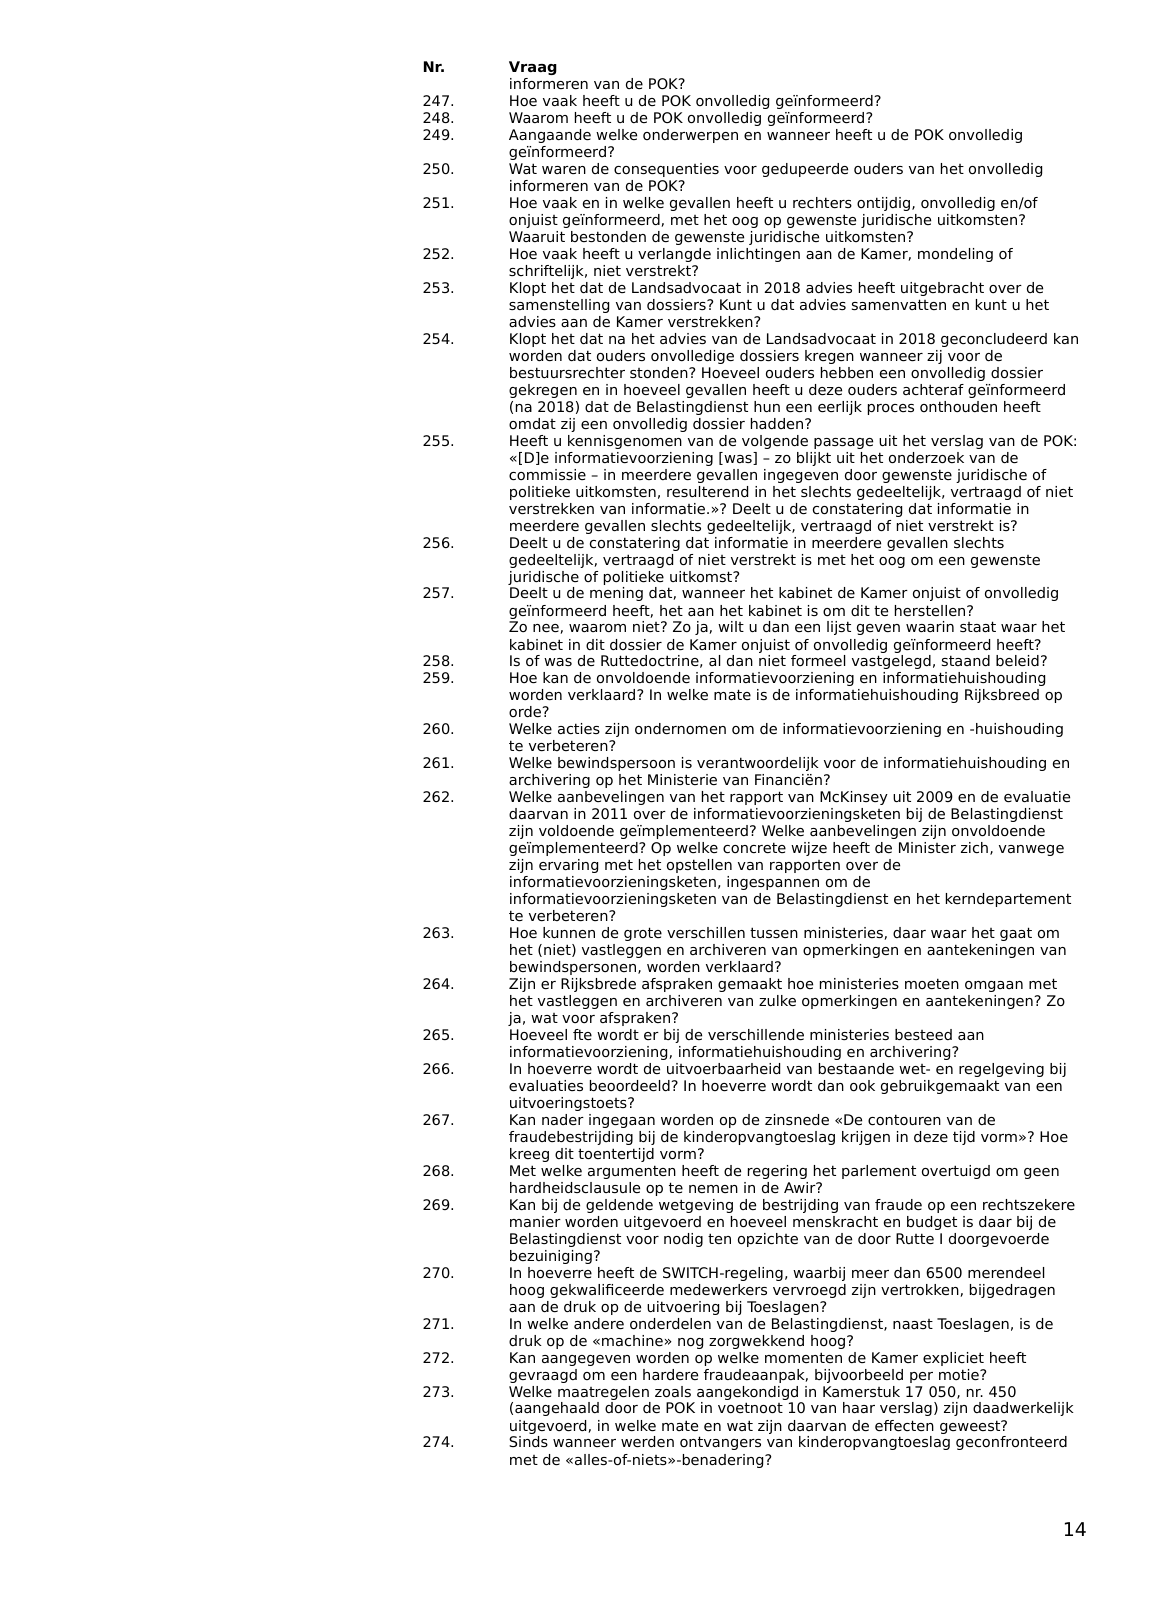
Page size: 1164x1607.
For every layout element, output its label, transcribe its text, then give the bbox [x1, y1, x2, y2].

table_cell Is of was de Ruttedoctrine, al dan niet formeel vastgelegd, staand beleid? [503, 653, 1087, 670]
table_cell Waarom heeft u de POK onvolledig geïnformeerd? [503, 110, 1087, 127]
table_cell Hoe vaak heeft u de POK onvolledig geïnformeerd? [503, 93, 1087, 110]
table_cell Kan aangegeven worden op welke momenten de Kamer expliciet heeft gevraagd om een hardere fraudeaanpak, bijvoorbeeld per motie? [503, 1350, 1087, 1383]
table_cell 256. [422, 535, 503, 585]
table_cell Welke acties zijn ondernomen om de informatievoorziening en -huishouding te verbeteren? [503, 721, 1087, 755]
table_cell 255. [422, 433, 503, 534]
table_cell Kan nader ingegaan worden op de zinsnede «De contouren van de fraudebestrijding bij de kinderopvangtoeslag krijgen in deze tijd vorm»? Hoe kreeg dit toentertijd vorm? [503, 1112, 1087, 1163]
table_cell Heeft u kennisgenomen van de volgende passage uit het verslag van de POK: «[D]e informatievoorziening [was] – zo blijkt uit het onderzoek van de commissie – in meerdere gevallen ingegeven door gewenste juridische of politieke uitkomsten, resulterend in het slechts gedeeltelijk, vertraagd of niet verstrekken van informatie.»? Deelt u de constatering dat informatie in meerdere gevallen slechts gedeeltelijk, vertraagd of niet verstrekt is? [503, 433, 1087, 534]
table_cell Deelt u de mening dat, wanneer het kabinet de Kamer onjuist of onvolledig geïnformeerd heeft, het aan het kabinet is om dit te herstellen? Zo nee, waarom niet? Zo ja, wilt u dan een lijst geven waarin staat waar het kabinet in dit dossier de Kamer onjuist of onvolledig geïnformeerd heeft? [503, 585, 1087, 653]
table_cell Wat waren de consequenties voor gedupeerde ouders van het onvolledig informeren van de POK? [503, 161, 1087, 195]
table_cell 251. [422, 195, 503, 246]
table_cell In welke andere onderdelen van de Belastingdienst, naast Toeslagen, is de druk op de «machine» nog zorgwekkend hoog? [503, 1316, 1087, 1349]
table_cell Klopt het dat na het advies van de Landsadvocaat in 2018 geconcludeerd kan worden dat ouders onvolledige dossiers kregen wanneer zij voor de bestuursrechter stonden? Hoeveel ouders hebben een onvolledig dossier gekregen en in hoeveel gevallen heeft u deze ouders achteraf geïnformeerd (na 2018) dat de Belastingdienst hun een eerlijk proces onthouden heeft omdat zij een onvolledig dossier hadden? [503, 331, 1087, 433]
table_cell [422, 76, 503, 93]
table_cell 249. [422, 127, 503, 161]
table_cell Kan bij de geldende wetgeving de bestrijding van fraude op een rechtszekere manier worden uitgevoerd en hoeveel menskracht en budget is daar bij de Belastingdienst voor nodig ten opzichte van de door Rutte I doorgevoerde bezuiniging? [503, 1197, 1087, 1264]
table_cell 263. [422, 925, 503, 976]
table_cell 254. [422, 331, 503, 433]
table_cell Klopt het dat de Landsadvocaat in 2018 advies heeft uitgebracht over de samenstelling van dossiers? Kunt u dat advies samenvatten en kunt u het advies aan de Kamer verstrekken? [503, 280, 1087, 331]
table_cell Hoe vaak en in welke gevallen heeft u rechters ontijdig, onvolledig en/of onjuist geïnformeerd, met het oog op gewenste juridische uitkomsten? Waaruit bestonden de gewenste juridische uitkomsten? [503, 195, 1087, 246]
table_cell 271. [422, 1316, 503, 1349]
table_cell 268. [422, 1163, 503, 1197]
table_cell 262. [422, 789, 503, 925]
table_cell 260. [422, 721, 503, 755]
table_cell Hoe kunnen de grote verschillen tussen ministeries, daar waar het gaat om het (niet) vastleggen en archiveren van opmerkingen en aantekeningen van bewindspersonen, worden verklaard? [503, 925, 1087, 976]
table_cell 265. [422, 1027, 503, 1061]
table_cell 269. [422, 1197, 503, 1264]
table_cell 261. [422, 755, 503, 789]
table_cell 266. [422, 1061, 503, 1112]
table_cell Welke bewindspersoon is verantwoordelijk voor de informatiehuishouding en archivering op het Ministerie van Financiën? [503, 755, 1087, 789]
table_cell Welke maatregelen zoals aangekondigd in Kamerstuk 17 050, nr. 450 (aangehaald door de POK in voetnoot 10 van haar verslag) zijn daadwerkelijk uitgevoerd, in welke mate en wat zijn daarvan de effecten geweest? [503, 1384, 1087, 1434]
table_cell 247. [422, 93, 503, 110]
table_cell 274. [422, 1434, 503, 1468]
table_cell Welke aanbevelingen van het rapport van McKinsey uit 2009 en de evaluatie daarvan in 2011 over de informatievoorzieningsketen bij de Belastingdienst zijn voldoende geïmplementeerd? Welke aanbevelingen zijn onvoldoende geïmplementeerd? Op welke concrete wijze heeft de Minister zich, vanwege zijn ervaring met het opstellen van rapporten over de informatievoorzieningsketen, ingespannen om de informatievoorzieningsketen van de Belastingdienst en het kerndepartement te verbeteren? [503, 789, 1087, 925]
table_cell 264. [422, 976, 503, 1027]
table_cell 258. [422, 653, 503, 670]
table_cell 253. [422, 280, 503, 331]
table_cell Met welke argumenten heeft de regering het parlement overtuigd om geen hardheidsclausule op te nemen in de Awir? [503, 1163, 1087, 1197]
table_cell 267. [422, 1112, 503, 1163]
table_cell Aangaande welke onderwerpen en wanneer heeft u de POK onvolledig geïnformeerd? [503, 127, 1087, 161]
table_cell In hoeverre heeft de SWITCH-regeling, waarbij meer dan 6500 merendeel hoog gekwalificeerde medewerkers vervroegd zijn vertrokken, bijgedragen aan de druk op de uitvoering bij Toeslagen? [503, 1265, 1087, 1316]
table_cell Hoe vaak heeft u verlangde inlichtingen aan de Kamer, mondeling of schriftelijk, niet verstrekt? [503, 246, 1087, 280]
table_cell Deelt u de constatering dat informatie in meerdere gevallen slechts gedeeltelijk, vertraagd of niet verstrekt is met het oog om een gewenste juridische of politieke uitkomst? [503, 535, 1087, 585]
table_cell 272. [422, 1350, 503, 1383]
table_header Nr. [422, 59, 503, 76]
table_cell Sinds wanneer werden ontvangers van kinderopvangtoeslag geconfronteerd met de «alles-of-niets»-benadering? [503, 1434, 1087, 1468]
table_cell 270. [422, 1265, 503, 1316]
table_cell 252. [422, 246, 503, 280]
table_cell Hoe kan de onvoldoende informatievoorziening en informatiehuishouding worden verklaard? In welke mate is de informatiehuishouding Rijksbreed op orde? [503, 670, 1087, 721]
table_cell 273. [422, 1384, 503, 1434]
table_cell In hoeverre wordt de uitvoerbaarheid van bestaande wet- en regelgeving bij evaluaties beoordeeld? In hoeverre wordt dan ook gebruikgemaakt van een uitvoeringstoets? [503, 1061, 1087, 1112]
table_cell informeren van de POK? [503, 76, 1087, 93]
table_cell Zijn er Rijksbrede afspraken gemaakt hoe ministeries moeten omgaan met het vastleggen en archiveren van zulke opmerkingen en aantekeningen? Zo ja, wat voor afspraken? [503, 976, 1087, 1027]
table_cell 250. [422, 161, 503, 195]
table_cell Hoeveel fte wordt er bij de verschillende ministeries besteed aan informatievoorziening, informatiehuishouding en archivering? [503, 1027, 1087, 1061]
table_header Vraag [503, 59, 1087, 76]
table_cell 257. [422, 585, 503, 653]
table_cell 248. [422, 110, 503, 127]
table_cell 259. [422, 670, 503, 721]
